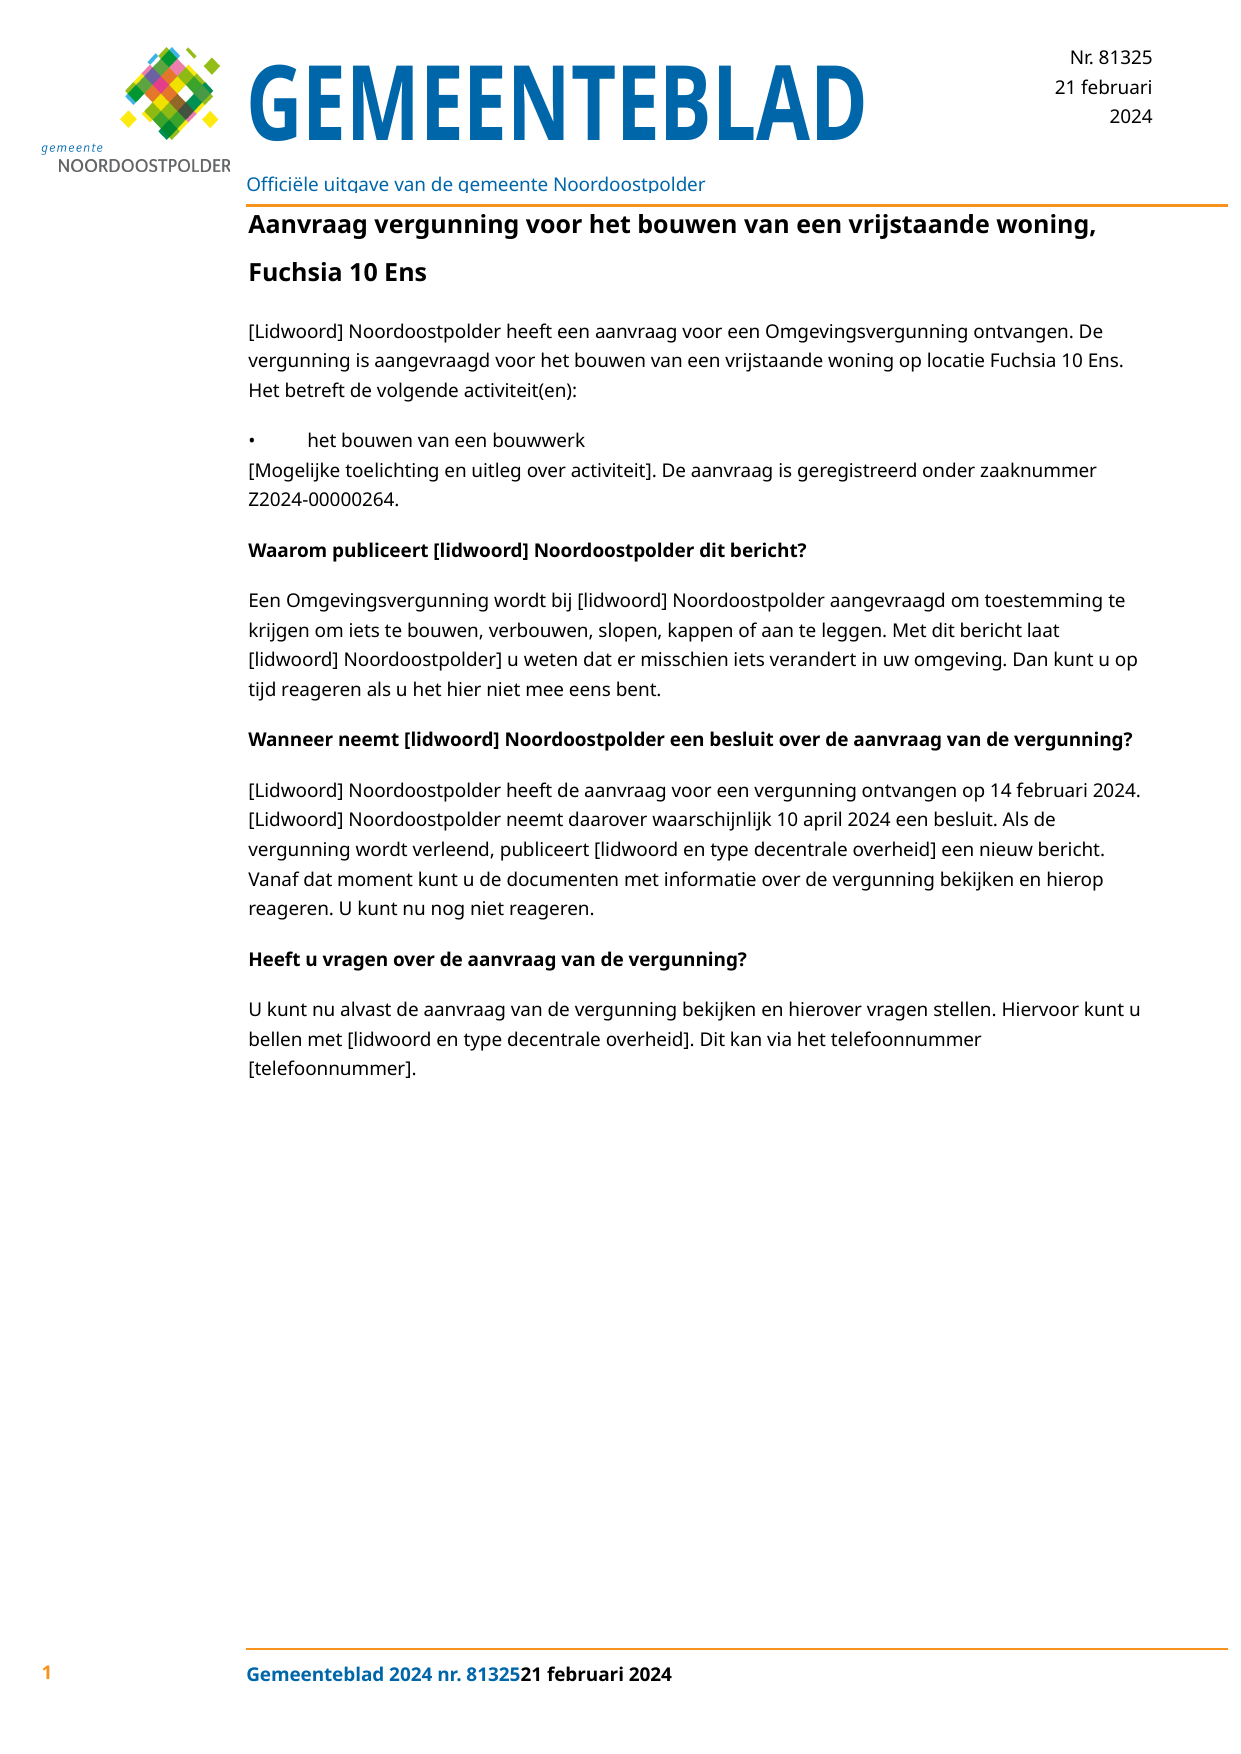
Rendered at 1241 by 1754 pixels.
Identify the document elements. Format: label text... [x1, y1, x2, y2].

text Wanneer neemt [lidwoord] Noordoostpolder een besluit over de aanvraag van de vergunning? [248, 727, 1152, 752]
text Waarom publiceert [lidwoord] Noordoostpolder dit bericht? [248, 537, 1152, 563]
text [Mogelijke toelichting en uitleg over activiteit]. De aanvraag is geregistreerd onder zaaknummer Z2024-00000264. [248, 457, 1152, 512]
text [Lidwoord] Noordoostpolder heeft de aanvraag voor een vergunning ontvangen op 14 februari 2024. [Lidwoord] Noordoostpolder neemt daarover waarschijnlijk 10 april 2024 een besluit. Als de vergunning wordt verleend, publiceert [lidwoord en type decentrale overheid] een nieuw bericht. Vanaf dat moment kunt u de documenten met informatie over de vergunning bekijken en hierop reageren. U kunt nu nog niet reageren. [248, 777, 1152, 921]
picture [41, 47, 231, 172]
text Een Omgevingsvergunning wordt bij [lidwoord] Noordoostpolder aangevraagd om toestemming te krijgen om iets te bouwen, verbouwen, slopen, kappen of aan te leggen. Met dit bericht laat [lidwoord] Noordoostpolder] u weten dat er misschien iets verandert in uw omgeving. Dan kunt u op tijd reageren als u het hier niet mee eens bent. [248, 587, 1152, 702]
text U kunt nu alvast de aanvraag van de vergunning bekijken en hierover vragen stellen. Hiervoor kunt u bellen met [lidwoord en type decentrale overheid]. Dit kan via het telefoonnummer [telefoonnummer]. [248, 996, 1152, 1081]
text [Lidwoord] Noordoostpolder heeft een aanvraag voor een Omgevingsvergunning ontvangen. De vergunning is aangevraagd voor het bouwen van een vrijstaande woning op locatie Fuchsia 10 Ens. Het betreft de volgende activiteit(en): [248, 318, 1152, 403]
text Aanvraag vergunning voor het bouwen van een vrijstaande woning, Fuchsia 10 Ens [248, 207, 1152, 288]
list het bouwen van een bouwwerk [248, 427, 1152, 453]
text Heeft u vragen over de aanvraag van de vergunning? [248, 946, 1152, 972]
